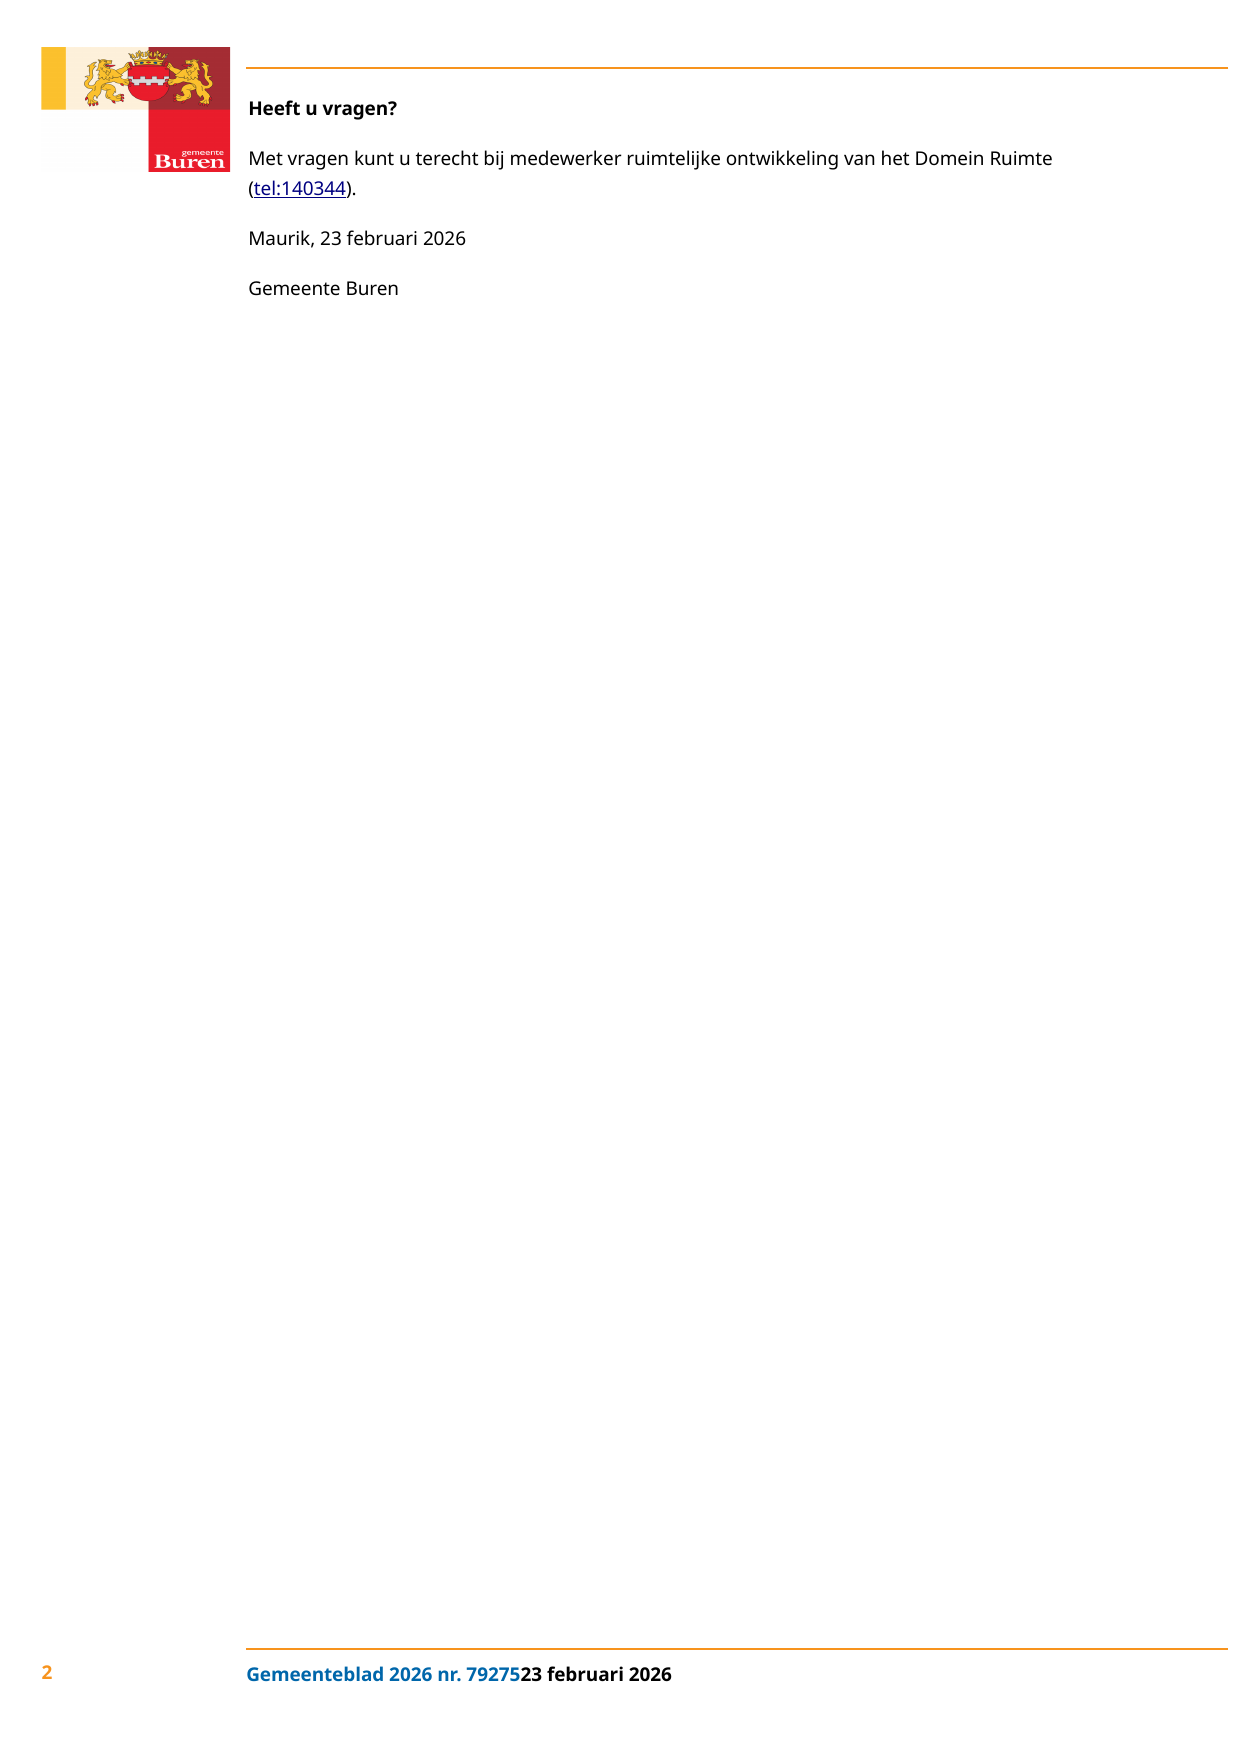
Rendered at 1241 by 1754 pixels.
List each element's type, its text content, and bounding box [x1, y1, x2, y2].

text Maurik, 23 februari 2026 [248, 225, 1152, 251]
text Met vragen kunt u terecht bij medewerker ruimtelijke ontwikkeling van het Domein Ruimte (tel:140344). [248, 145, 1152, 201]
text Heeft u vragen? [248, 95, 1152, 121]
text Gemeente Buren [248, 276, 1152, 301]
picture [41, 47, 231, 172]
